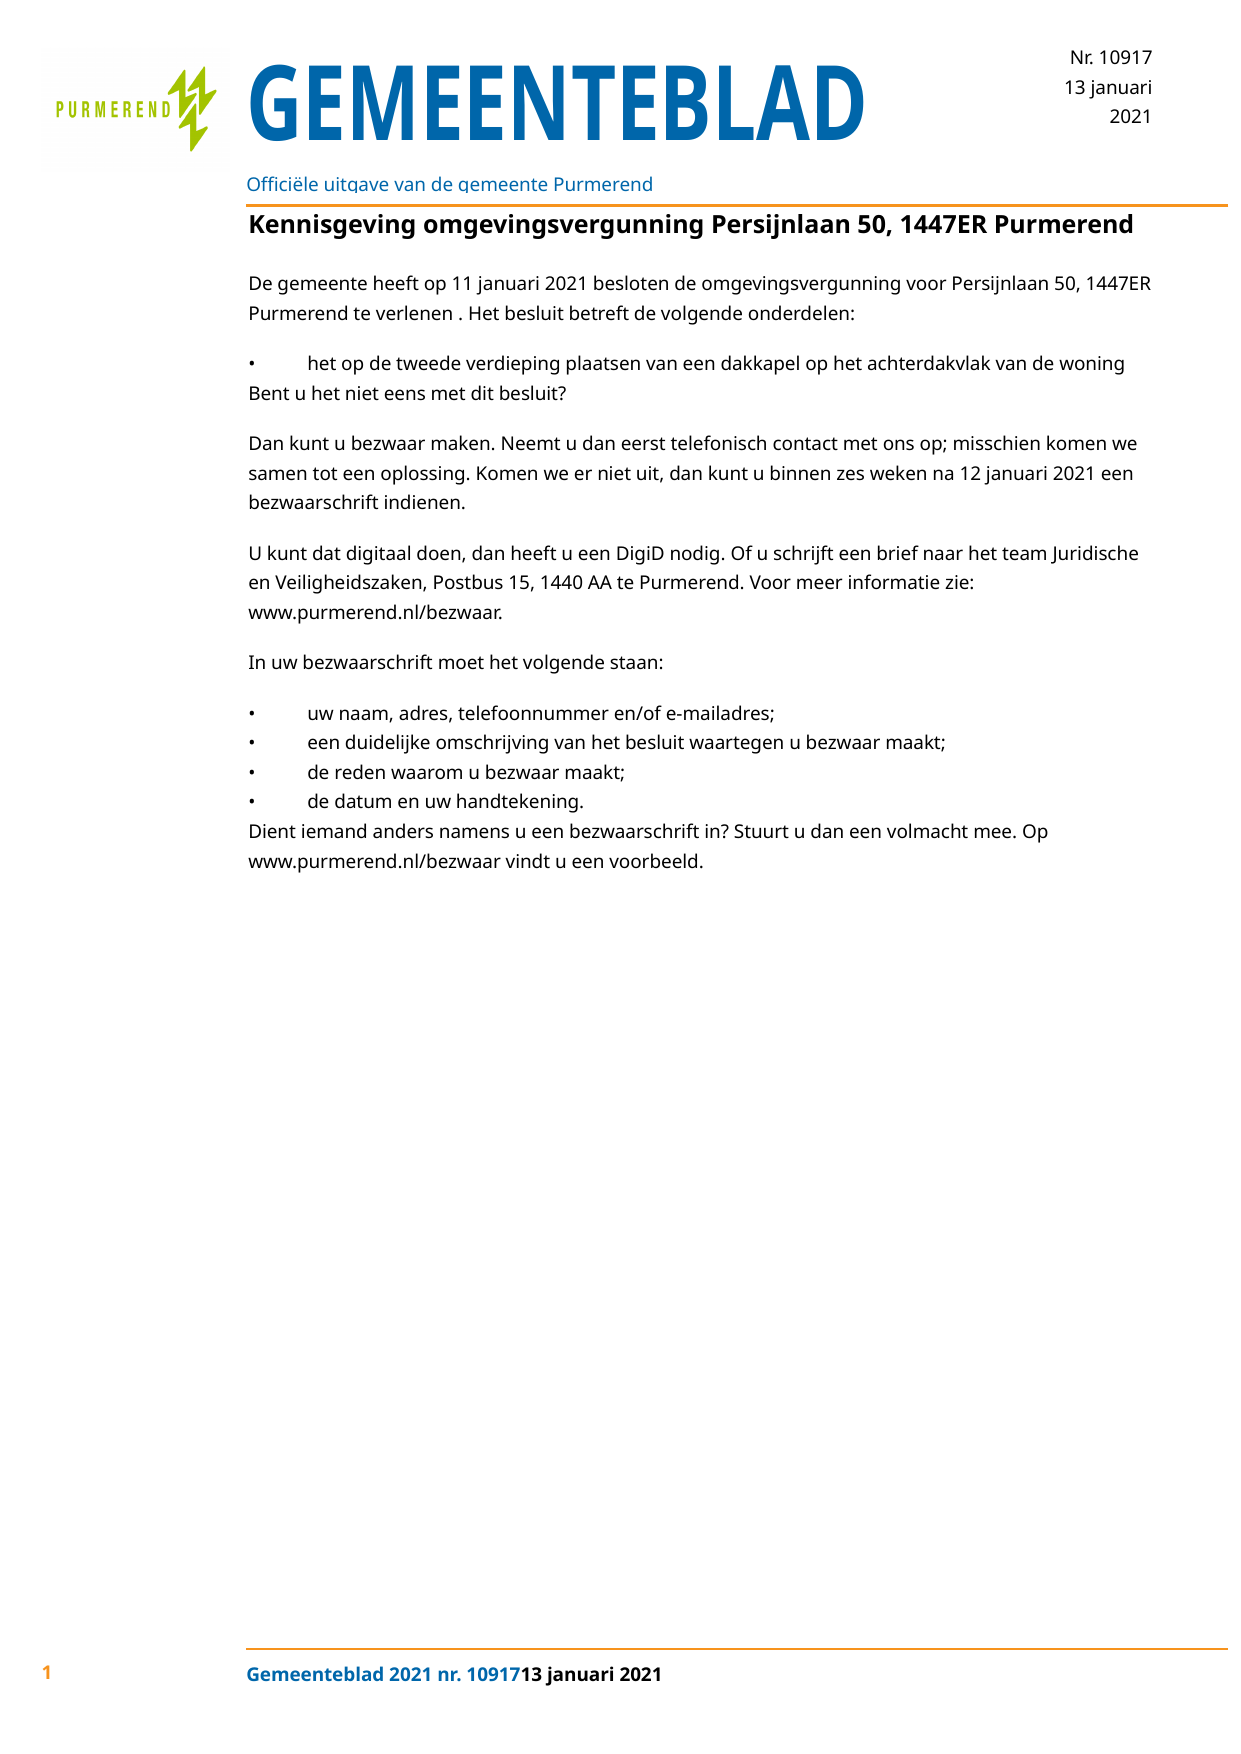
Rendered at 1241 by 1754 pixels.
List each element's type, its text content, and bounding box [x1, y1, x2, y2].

text Bent u het niet eens met dit besluit? [248, 380, 1152, 406]
list een duidelijke omschrijving van het besluit waartegen u bezwaar maakt; [248, 729, 1152, 755]
picture [41, 47, 231, 172]
text Dan kunt u bezwaar maken. Neemt u dan eerst telefonisch contact met ons op; misschien komen we samen tot een oplossing. Komen we er niet uit, dan kunt u binnen zes weken na 12 januari 2021 een bezwaarschrift indienen. [248, 430, 1152, 515]
list de datum en uw handtekening. [248, 789, 1152, 814]
text U kunt dat digitaal doen, dan heeft u een DigiD nodig. Of u schrijft een brief naar het team Juridische en Veiligheidszaken, Postbus 15, 1440 AA te Purmerend. Voor meer informatie zie: www.purmerend.nl/bezwaar. [248, 540, 1152, 625]
list de reden waarom u bezwaar maakt; [248, 759, 1152, 785]
list uw naam, adres, telefoonnummer en/of e-mailadres; [248, 700, 1152, 726]
text Kennisgeving omgevingsvergunning Persijnlaan 50, 1447ER Purmerend [248, 207, 1152, 241]
text In uw bezwaarschrift moet het volgende staan: [248, 649, 1152, 675]
list het op de tweede verdieping plaatsen van een dakkapel op het achterdakvlak van de woning [248, 350, 1152, 376]
text De gemeente heeft op 11 januari 2021 besloten de omgevingsvergunning voor Persijnlaan 50, 1447ER Purmerend te verlenen . Het besluit betreft de volgende onderdelen: [248, 270, 1152, 326]
text Dient iemand anders namens u een bezwaarschrift in? Stuurt u dan een volmacht mee. Op www.purmerend.nl/bezwaar vindt u een voorbeeld. [248, 818, 1152, 873]
